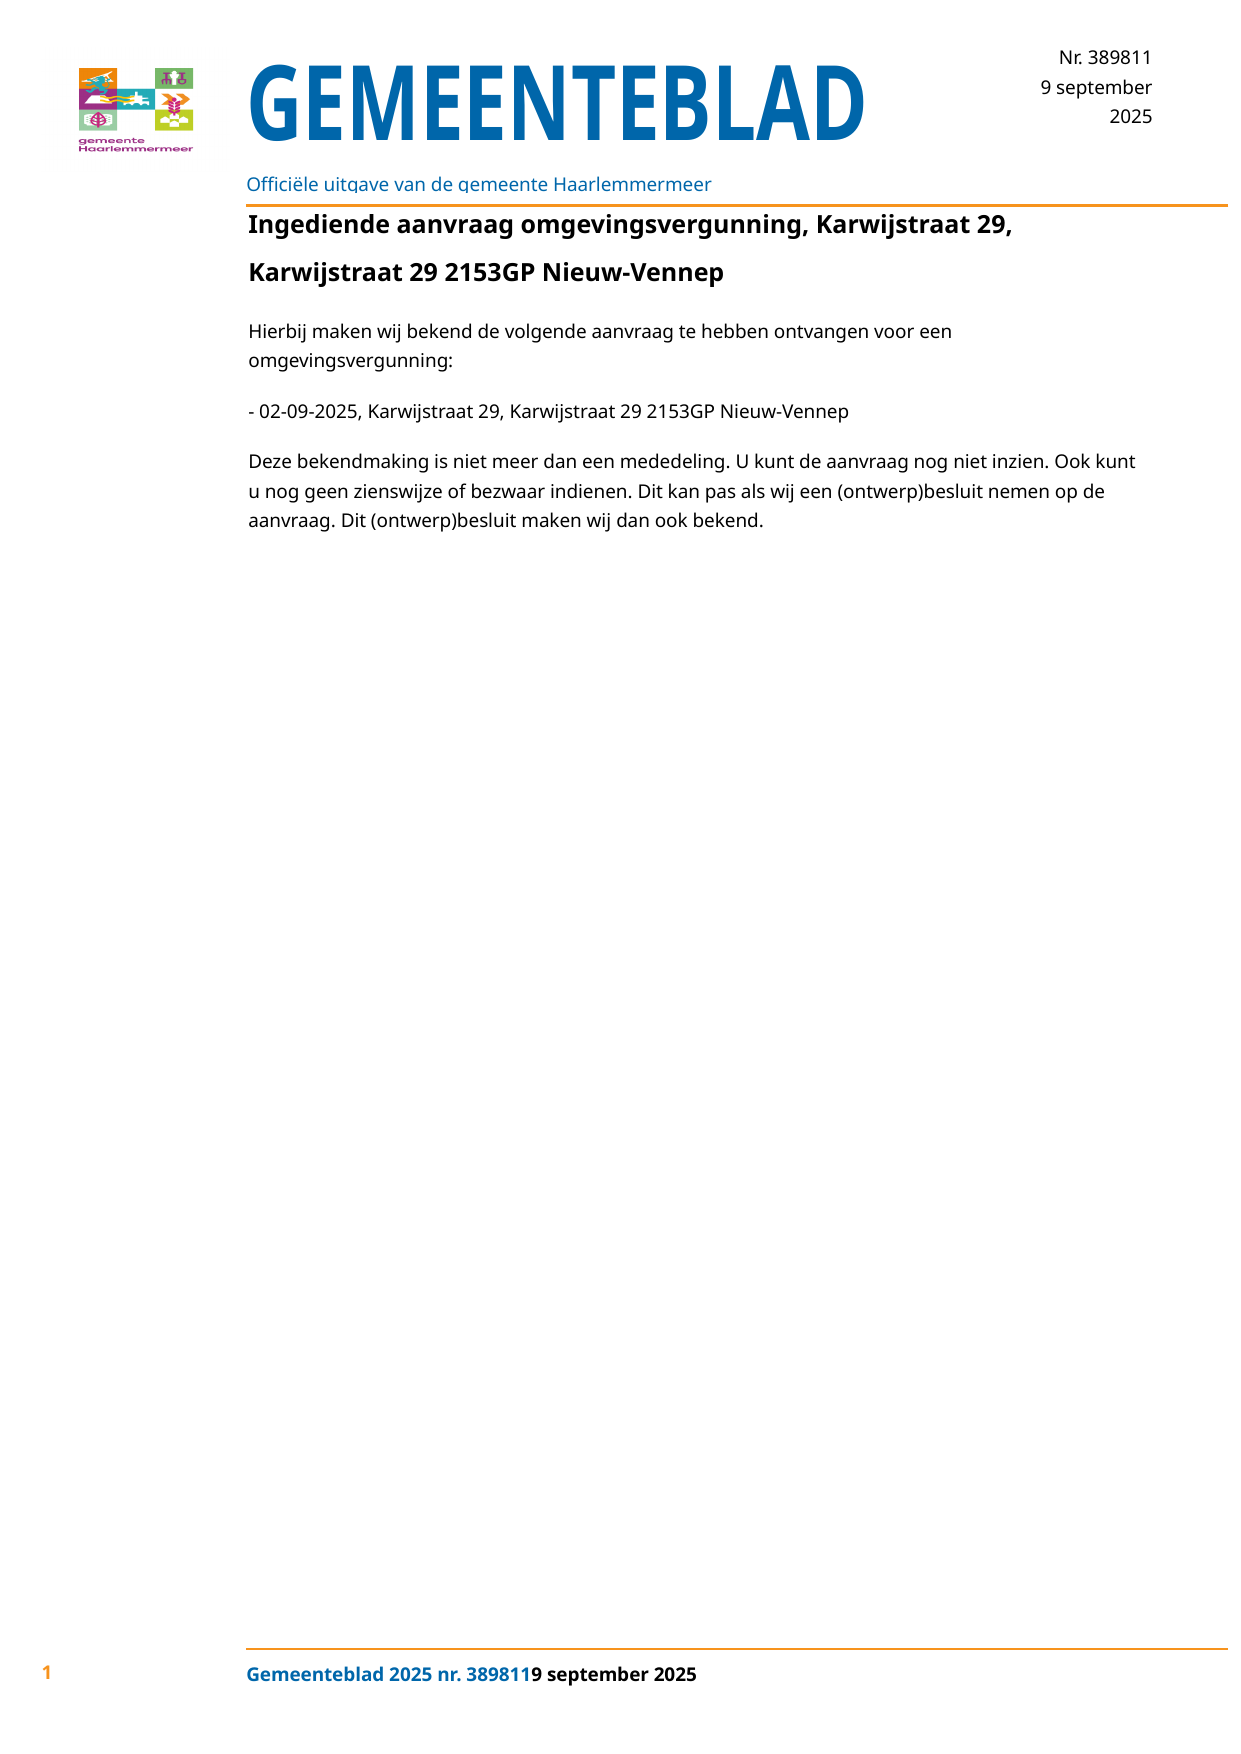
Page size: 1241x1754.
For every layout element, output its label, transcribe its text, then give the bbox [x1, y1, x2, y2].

text Ingediende aanvraag omgevingsvergunning, Karwijstraat 29, Karwijstraat 29 2153GP Nieuw-Vennep [248, 207, 1152, 288]
text Hierbij maken wij bekend de volgende aanvraag te hebben ontvangen voor een omgevingsvergunning: [248, 318, 1152, 373]
picture [41, 47, 231, 172]
text - 02-09-2025, Karwijstraat 29, Karwijstraat 29 2153GP Nieuw-Vennep [248, 398, 1152, 424]
text Deze bekendmaking is niet meer dan een mededeling. U kunt de aanvraag nog niet inzien. Ook kunt u nog geen zienswijze of bezwaar indienen. Dit kan pas als wij een (ontwerp)besluit nemen op de aanvraag. Dit (ontwerp)besluit maken wij dan ook bekend. [248, 448, 1152, 533]
